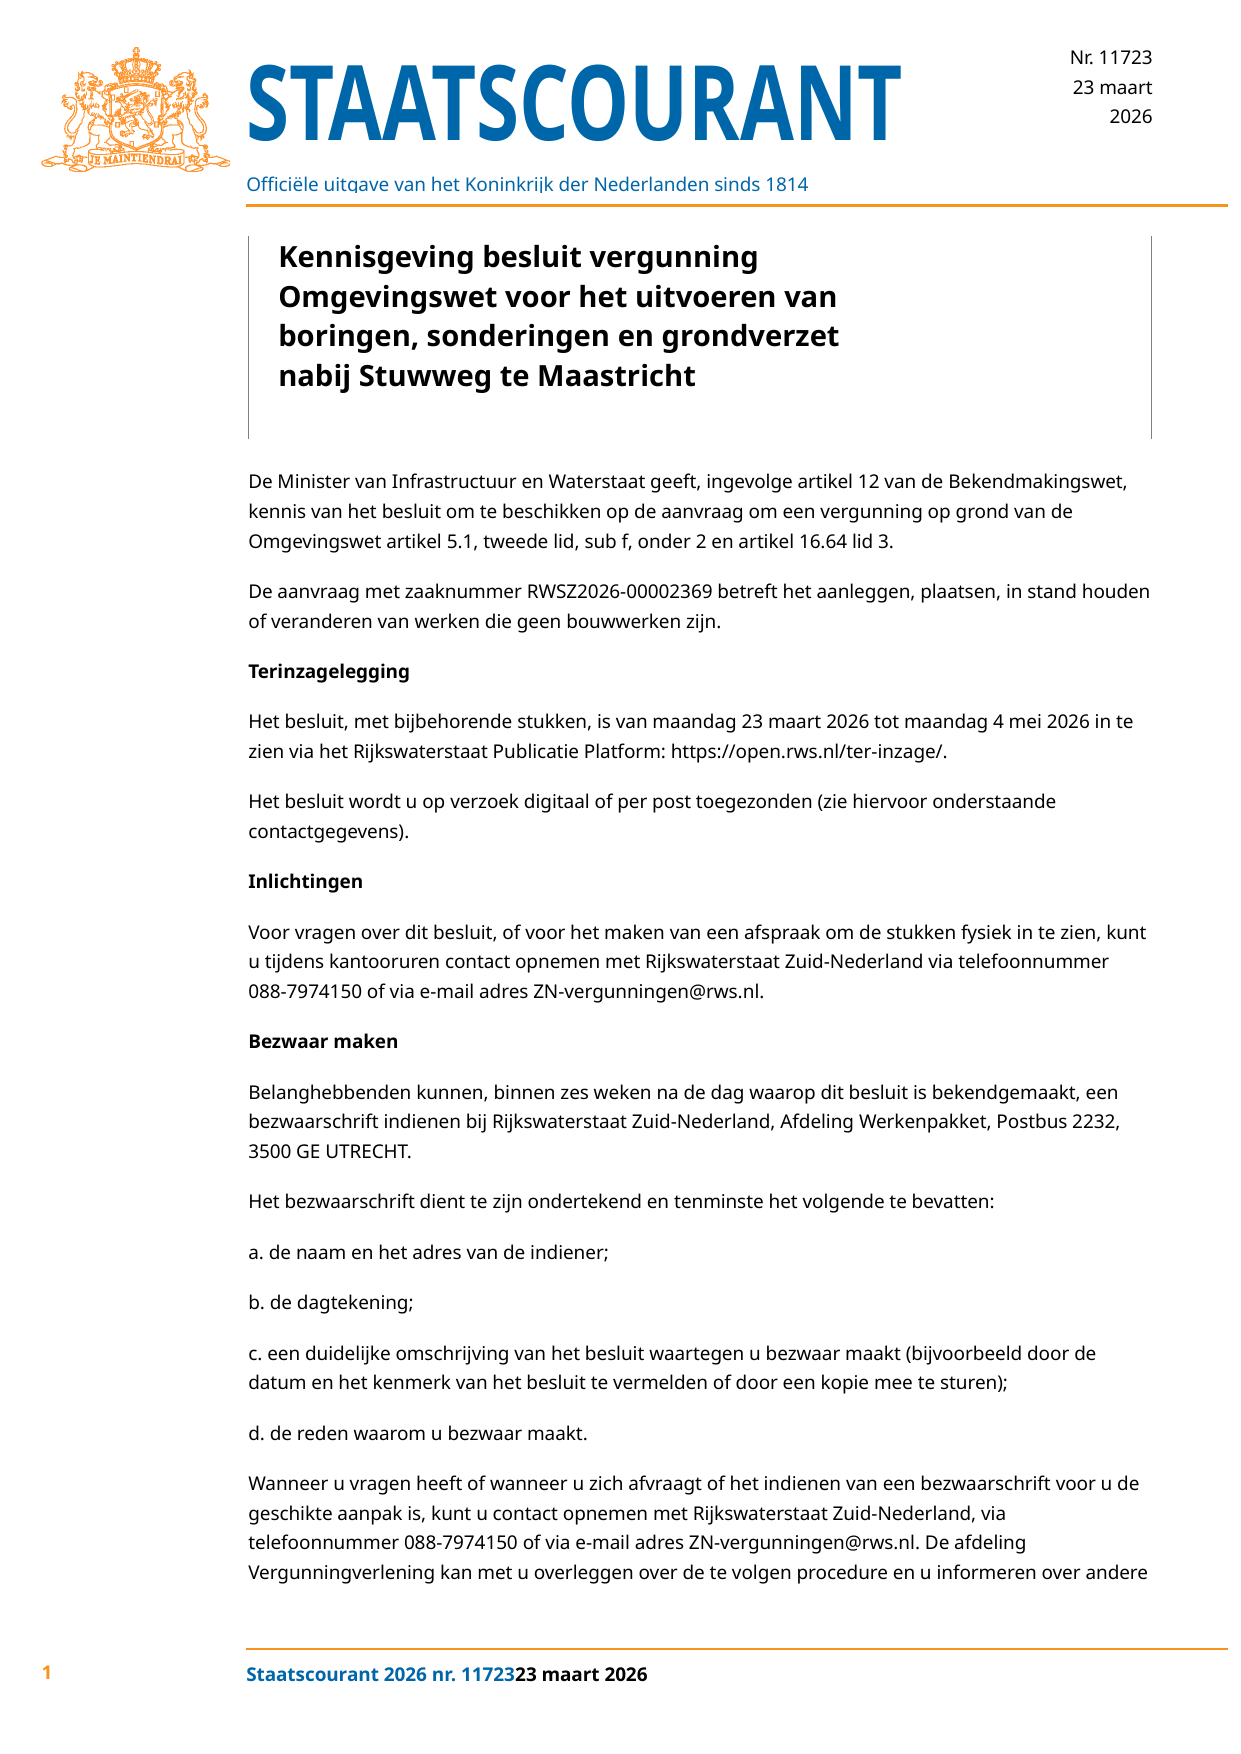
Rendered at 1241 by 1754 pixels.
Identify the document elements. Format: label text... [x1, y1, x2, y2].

text Het bezwaarschrift dient te zijn ondertekend en tenminste het volgende te bevatten: [248, 1189, 1152, 1214]
table_header Kennisgeving besluit vergunning Omgevingswet voor het uitvoeren van boringen, sonderingen en grondverzet nabij Stuwweg te Maastricht [249, 236, 850, 439]
text De Minister van Infrastructuur en Waterstaat geeft, ingevolge artikel 12 van de Bekendmakingswet, kennis van het besluit om te beschikken op de aanvraag om een vergunning op grond van de Omgevingswet artikel 5.1, tweede lid, sub f, onder 2 en artikel 16.64 lid 3. [248, 469, 1152, 553]
text Inlichtingen [248, 869, 1152, 894]
text c. een duidelijke omschrijving van het besluit waartegen u bezwaar maakt (bijvoorbeeld door de datum en het kenmerk van het besluit te vermelden of door een kopie mee te sturen); [248, 1340, 1152, 1395]
table_header [850, 236, 912, 413]
text Het besluit wordt u op verzoek digitaal of per post toegezonden (zie hiervoor onderstaande contactgegevens). [248, 789, 1152, 844]
table_header [1090, 236, 1151, 413]
text Wanneer u vragen heeft of wanneer u zich afvraagt of het indienen van een bezwaarschrift voor u de geschikte aanpak is, kunt u contact opnemen met Rijkswaterstaat Zuid-Nederland, via telefoonnummer 088-7974150 of via e-mail adres ZN-vergunningen@rws.nl. De afdeling Vergunningverlening kan met u overleggen over de te volgen procedure en u informeren over andere [248, 1470, 1152, 1585]
text a. de naam en het adres van de indiener; [248, 1239, 1152, 1265]
text Voor vragen over dit besluit, of voor het maken van een afspraak om de stukken fysiek in te zien, kunt u tijdens kantooruren contact opnemen met Rijkswaterstaat Zuid-Nederland via telefoonnummer 088-7974150 of via e-mail adres ZN-vergunningen@rws.nl. [248, 919, 1152, 1004]
text Het besluit, met bijbehorende stukken, is van maandag 23 maart 2026 tot maandag 4 mei 2026 in te zien via het Rijkswaterstaat Publicatie Platform: https://open.rws.nl/ter-inzage/. [248, 709, 1152, 764]
text De aanvraag met zaaknummer RWSZ2026-00002369 betreft het aanleggen, plaatsen, in stand houden of veranderen van werken die geen bouwwerken zijn. [248, 578, 1152, 633]
picture [912, 236, 1090, 414]
table_header [850, 414, 1151, 439]
picture [41, 47, 231, 172]
text Belanghebbenden kunnen, binnen zes weken na de dag waarop dit besluit is bekendgemaakt, een bezwaarschrift indienen bij Rijkswaterstaat Zuid-Nederland, Afdeling Werkenpakket, Postbus 2232, 3500 GE UTRECHT. [248, 1079, 1152, 1164]
text Terinzagelegging [248, 658, 1152, 684]
text b. de dagtekening; [248, 1289, 1152, 1315]
text Bezwaar maken [248, 1029, 1152, 1054]
text d. de reden waarom u bezwaar maakt. [248, 1420, 1152, 1446]
